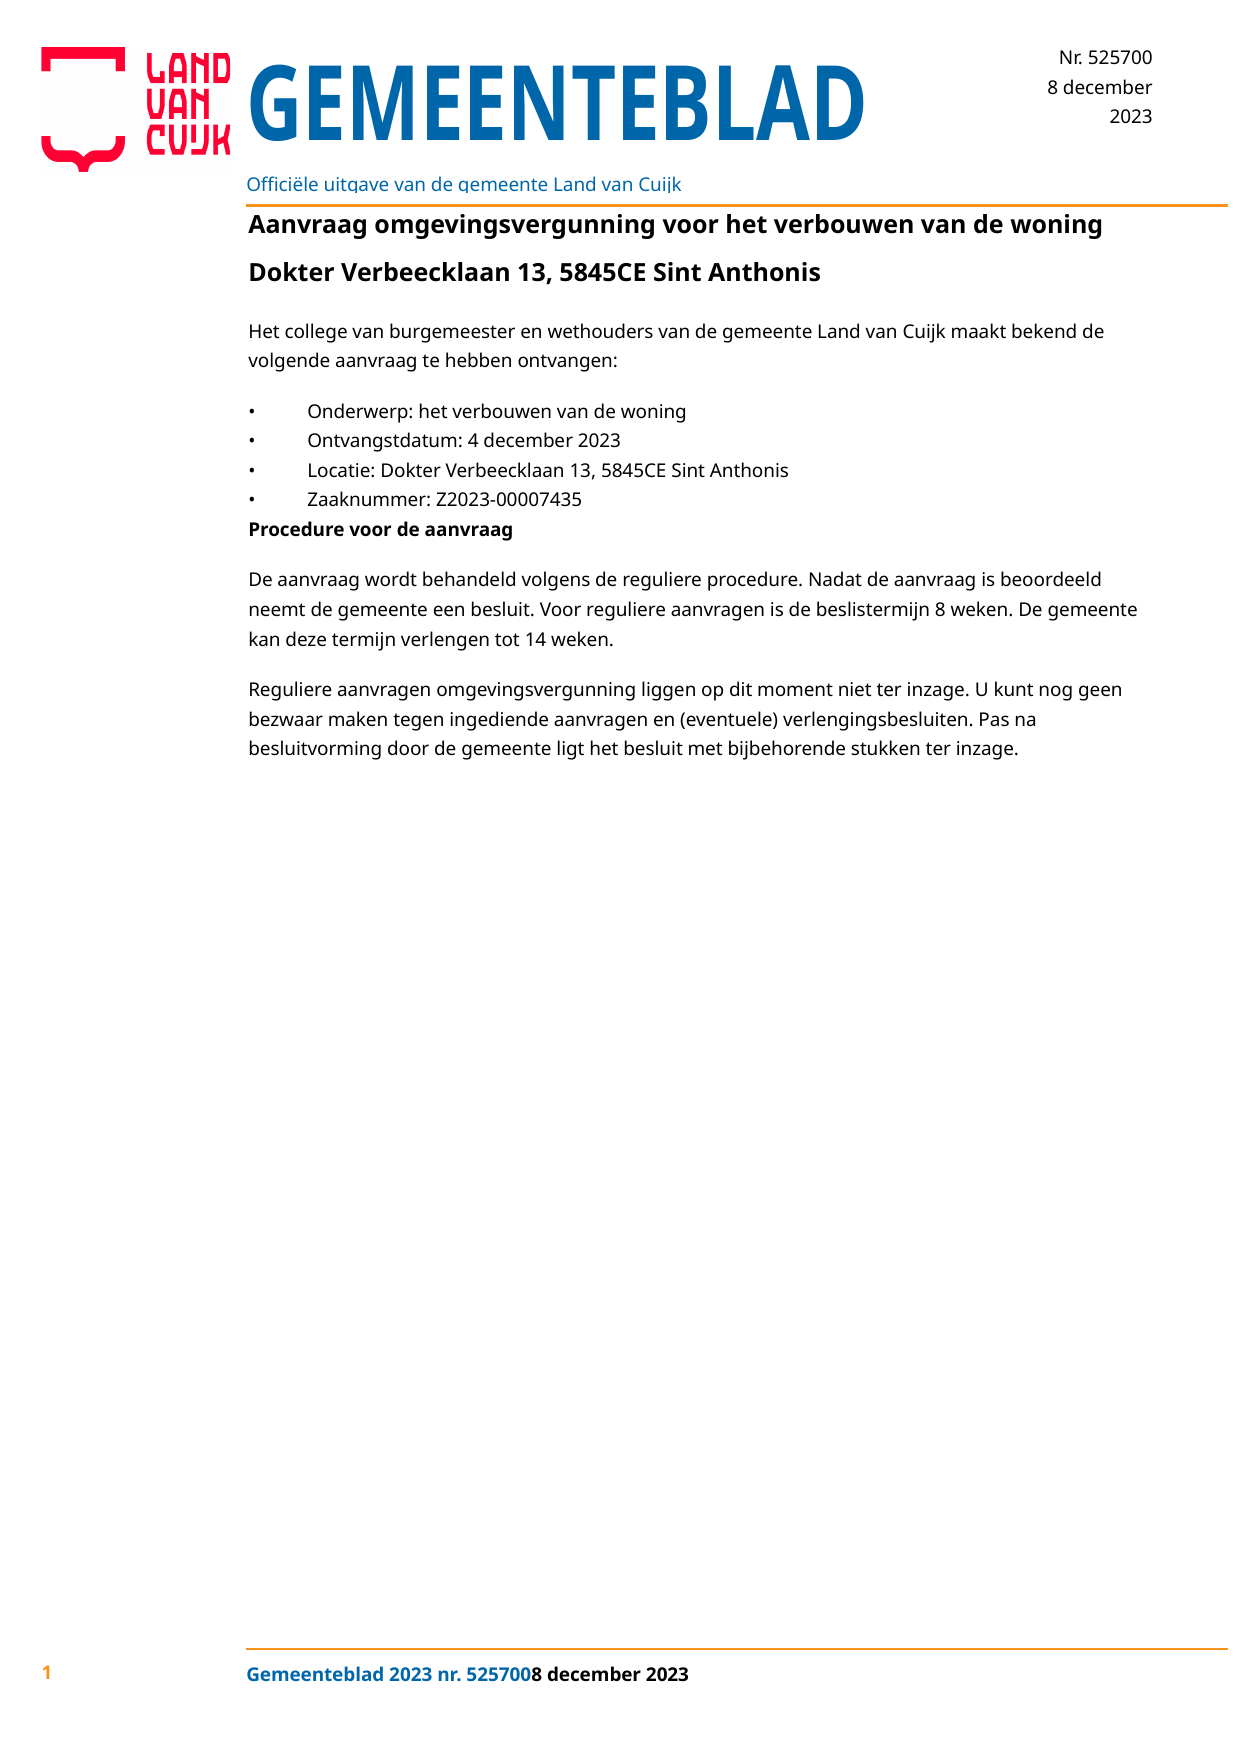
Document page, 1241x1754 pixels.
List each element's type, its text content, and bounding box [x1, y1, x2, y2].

list Ontvangstdatum: 4 december 2023 [248, 427, 1152, 453]
text De aanvraag wordt behandeld volgens de reguliere procedure. Nadat de aanvraag is beoordeeld neemt de gemeente een besluit. Voor reguliere aanvragen is de beslistermijn 8 weken. De gemeente kan deze termijn verlengen tot 14 weken. [248, 567, 1152, 652]
text Reguliere aanvragen omgevingsvergunning liggen op dit moment niet ter inzage. U kunt nog geen bezwaar maken tegen ingediende aanvragen en (eventuele) verlengingsbesluiten. Pas na besluitvorming door de gemeente ligt het besluit met bijbehorende stukken ter inzage. [248, 676, 1152, 761]
text Procedure voor de aanvraag [248, 516, 1152, 542]
list Onderwerp: het verbouwen van de woning [248, 398, 1152, 424]
text Het college van burgemeester en wethouders van de gemeente Land van Cuijk maakt bekend de volgende aanvraag te hebben ontvangen: [248, 318, 1152, 373]
picture [41, 47, 231, 172]
list Zaaknummer: Z2023-00007435 [248, 487, 1152, 512]
text Aanvraag omgevingsvergunning voor het verbouwen van de woning Dokter Verbeecklaan 13, 5845CE Sint Anthonis [248, 207, 1152, 288]
list Locatie: Dokter Verbeecklaan 13, 5845CE Sint Anthonis [248, 457, 1152, 483]
